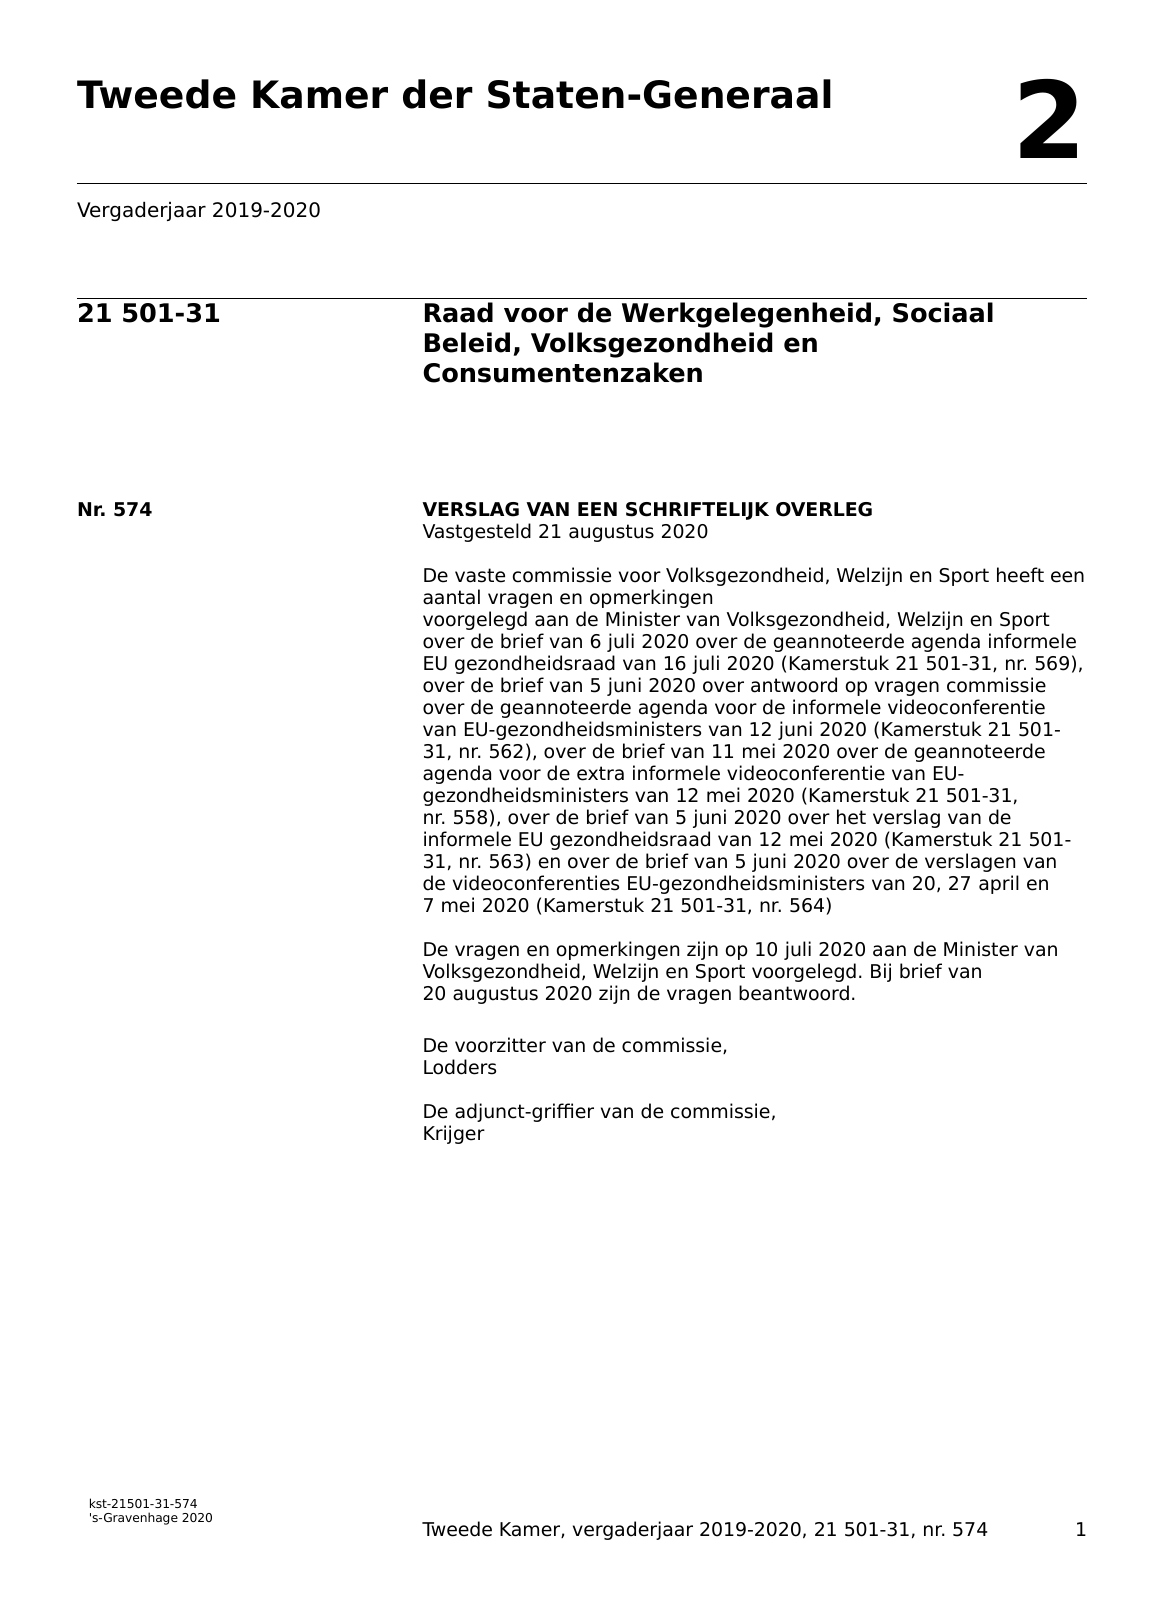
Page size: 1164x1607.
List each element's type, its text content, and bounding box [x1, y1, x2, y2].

text De vaste commissie voor Volksgezondheid, Welzijn en Sport heeft een aantal vragen en opmerkingen [422, 565, 1087, 609]
text De voorzitter van de commissie, Lodders [422, 1035, 1087, 1079]
subtitle Nr. 574 VERSLAG VAN EEN SCHRIFTELIJK OVERLEG [77, 499, 1087, 521]
text De vragen en opmerkingen zijn op 10 juli 2020 aan de Minister van Volksgezondheid, Welzijn en Sport voorgelegd. Bij brief van 20 augustus 2020 zijn de vragen beantwoord. [422, 939, 1087, 1005]
text Vastgesteld 21 augustus 2020 [422, 521, 1087, 543]
text 's-Gravenhage 2020 [88, 1511, 323, 1525]
table_header 2 [886, 59, 1087, 183]
subtitle 21 501-31 Raad voor de Werkgelegenheid, Sociaal Beleid, Volksgezondheid en Consumentenzaken [77, 299, 1087, 388]
table_header Tweede Kamer der Staten-Generaal [77, 59, 886, 183]
text kst-21501-31-574 [88, 1497, 323, 1511]
text voorgelegd aan de Minister van Volksgezondheid, Welzijn en Sport over de brief van 6 juli 2020 over de geannoteerde agenda informele EU gezondheidsraad van 16 juli 2020 (Kamerstuk 21 501-31, nr. 569), over de brief van 5 juni 2020 over antwoord op vragen commissie over de geannoteerde agenda voor de informele videoconferentie van EU-gezondheidsministers van 12 juni 2020 (Kamerstuk 21 501-31, nr. 562), over de brief van 11 mei 2020 over de geannoteerde agenda voor de extra informele videoconferentie van EU-gezondheidsministers van 12 mei 2020 (Kamerstuk 21 501-31, nr. 558), over de brief van 5 juni 2020 over het verslag van de informele EU gezondheidsraad van 12 mei 2020 (Kamerstuk 21 501-31, nr. 563) en over de brief van 5 juni 2020 over de verslagen van de videoconferenties EU-gezondheidsministers van 20, 27 april en 7 mei 2020 (Kamerstuk 21 501-31, nr. 564) [422, 609, 1087, 917]
table_cell Vergaderjaar 2019-2020 [77, 184, 1087, 298]
text De adjunct-griffier van de commissie, Krijger [422, 1101, 1087, 1145]
